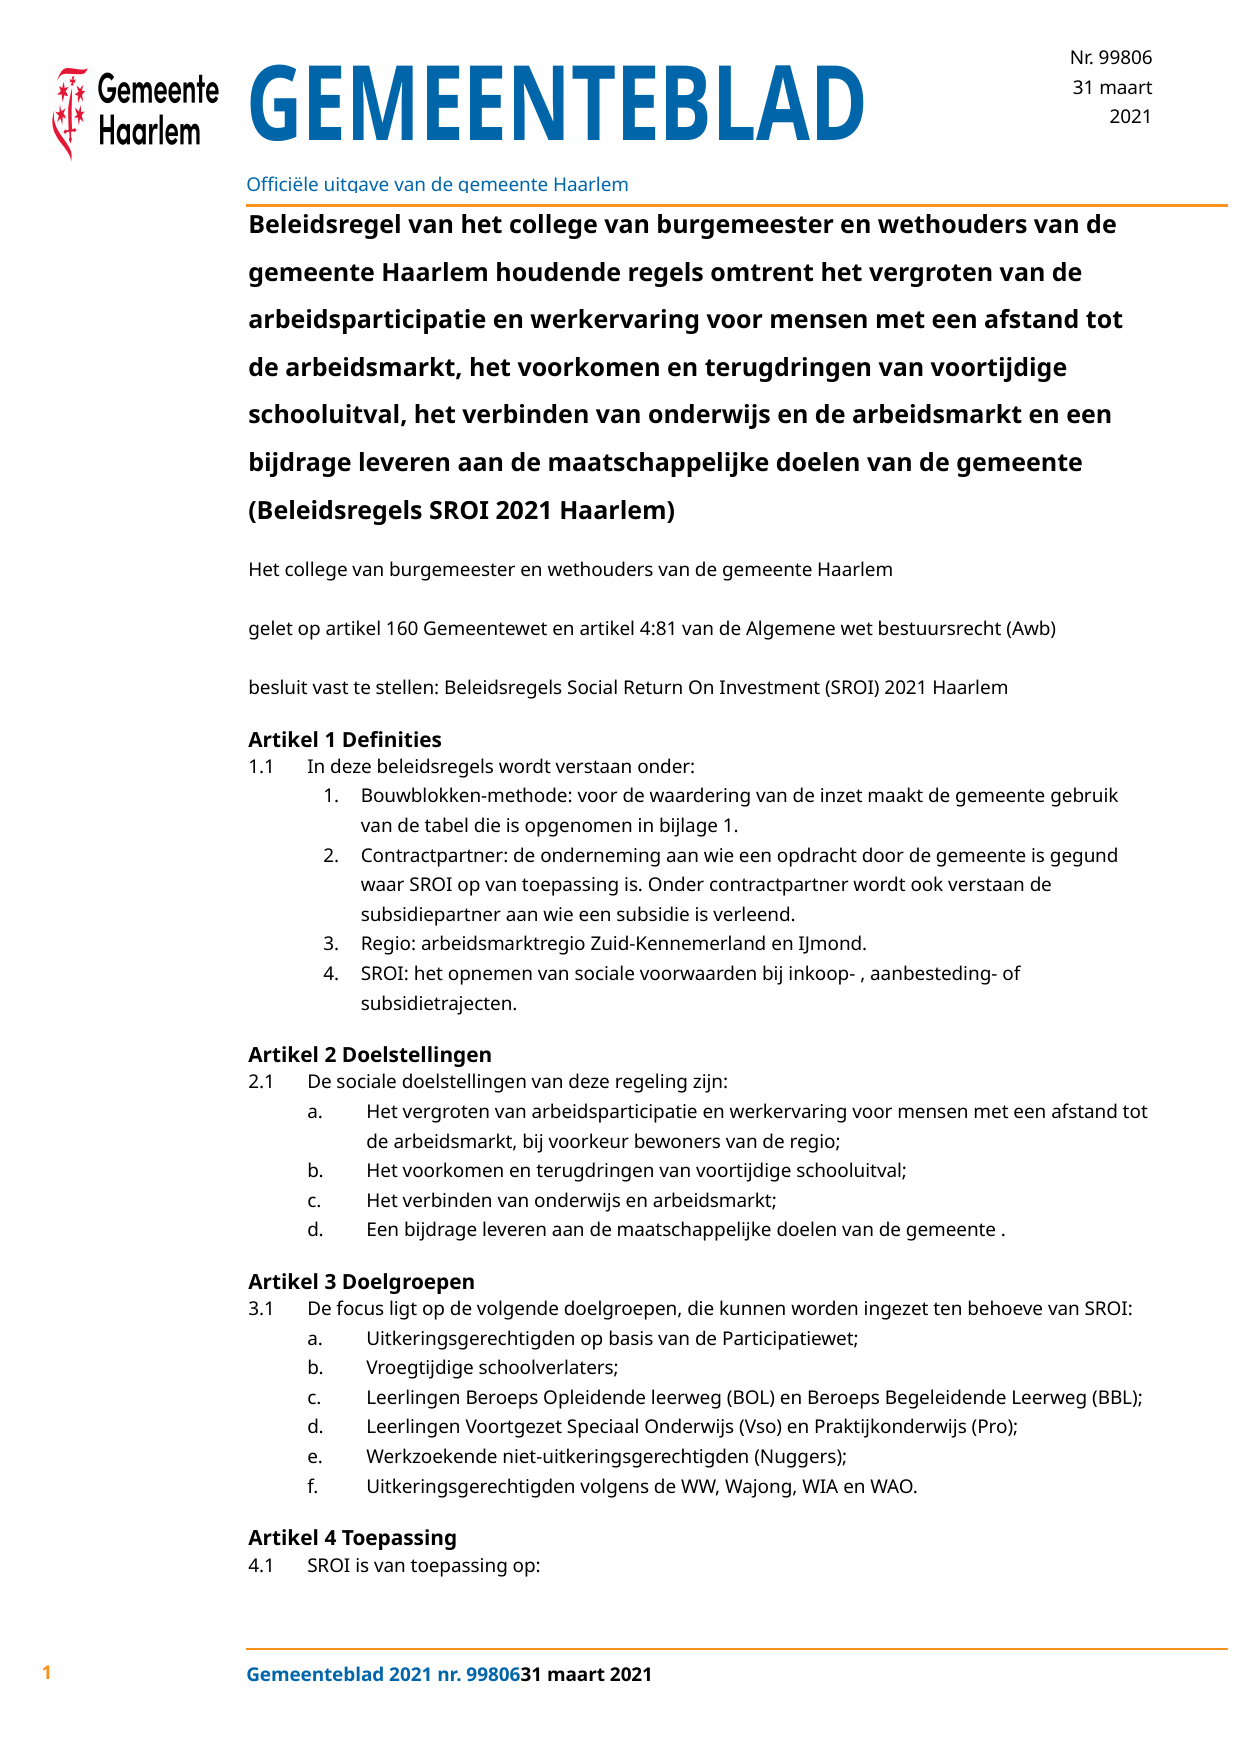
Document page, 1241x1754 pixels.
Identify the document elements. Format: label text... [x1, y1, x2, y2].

list De focus ligt op de volgende doelgroepen, die kunnen worden ingezet ten behoeve van SROI: [248, 1295, 1152, 1321]
list Het verbinden van onderwijs en arbeidsmarkt; [307, 1187, 1152, 1213]
list Bouwblokken-methode: voor de waardering van de inzet maakt de gemeente gebruik van de tabel die is opgenomen in bijlage 1. [323, 783, 1152, 838]
text gelet op artikel 160 Gemeentewet en artikel 4:81 van de Algemene wet bestuursrecht (Awb) [248, 615, 1152, 641]
list De sociale doelstellingen van deze regeling zijn: [248, 1069, 1152, 1094]
list Een bijdrage leveren aan de maatschappelijke doelen van de gemeente . [307, 1217, 1152, 1242]
text Artikel 1 Definities [248, 725, 1152, 753]
list SROI is van toepassing op: [248, 1552, 1152, 1577]
list In deze beleidsregels wordt verstaan onder: [248, 753, 1152, 779]
list Vroegtijdige schoolverlaters; [307, 1354, 1152, 1380]
text Het college van burgemeester en wethouders van de gemeente Haarlem [248, 556, 1152, 582]
text Artikel 3 Doelgroepen [248, 1267, 1152, 1295]
text besluit vast te stellen: Beleidsregels Social Return On Investment (SROI) 2021 Haarlem [248, 674, 1152, 700]
picture [41, 47, 231, 172]
list Het voorkomen en terugdringen van voortijdige schooluitval; [307, 1157, 1152, 1183]
text Artikel 2 Doelstellingen [248, 1040, 1152, 1069]
list Leerlingen Beroeps Opleidende leerweg (BOL) en Beroeps Begeleidende Leerweg (BBL); [307, 1384, 1152, 1410]
text Artikel 4 Toepassing [248, 1523, 1152, 1552]
list Uitkeringsgerechtigden volgens de WW, Wajong, WIA en WAO. [307, 1473, 1152, 1499]
list Uitkeringsgerechtigden op basis van de Participatiewet; [307, 1325, 1152, 1351]
list SROI: het opnemen van sociale voorwaarden bij inkoop- , aanbesteding- of subsidietrajecten. [323, 960, 1152, 1016]
text Beleidsregel van het college van burgemeester en wethouders van de gemeente Haarlem houdende regels omtrent het vergroten van de arbeidsparticipatie en werkervaring voor mensen met een afstand tot de arbeidsmarkt, het voorkomen en terugdringen van voortijdige schooluitval, het verbinden van onderwijs en de arbeidsmarkt en een bijdrage leveren aan de maatschappelijke doelen van de gemeente (Beleidsregels SROI 2021 Haarlem) [248, 207, 1152, 526]
list Leerlingen Voortgezet Speciaal Onderwijs (Vso) en Praktijkonderwijs (Pro); [307, 1414, 1152, 1439]
list Het vergroten van arbeidsparticipatie en werkervaring voor mensen met een afstand tot de arbeidsmarkt, bij voorkeur bewoners van de regio; [307, 1098, 1152, 1153]
list Regio: arbeidsmarktregio Zuid-Kennemerland en IJmond. [323, 931, 1152, 956]
list Werkzoekende niet-uitkeringsgerechtigden (Nuggers); [307, 1443, 1152, 1469]
list Contractpartner: de onderneming aan wie een opdracht door de gemeente is gegund waar SROI op van toepassing is. Onder contractpartner wordt ook verstaan de subsidiepartner aan wie een subsidie is verleend. [323, 842, 1152, 927]
